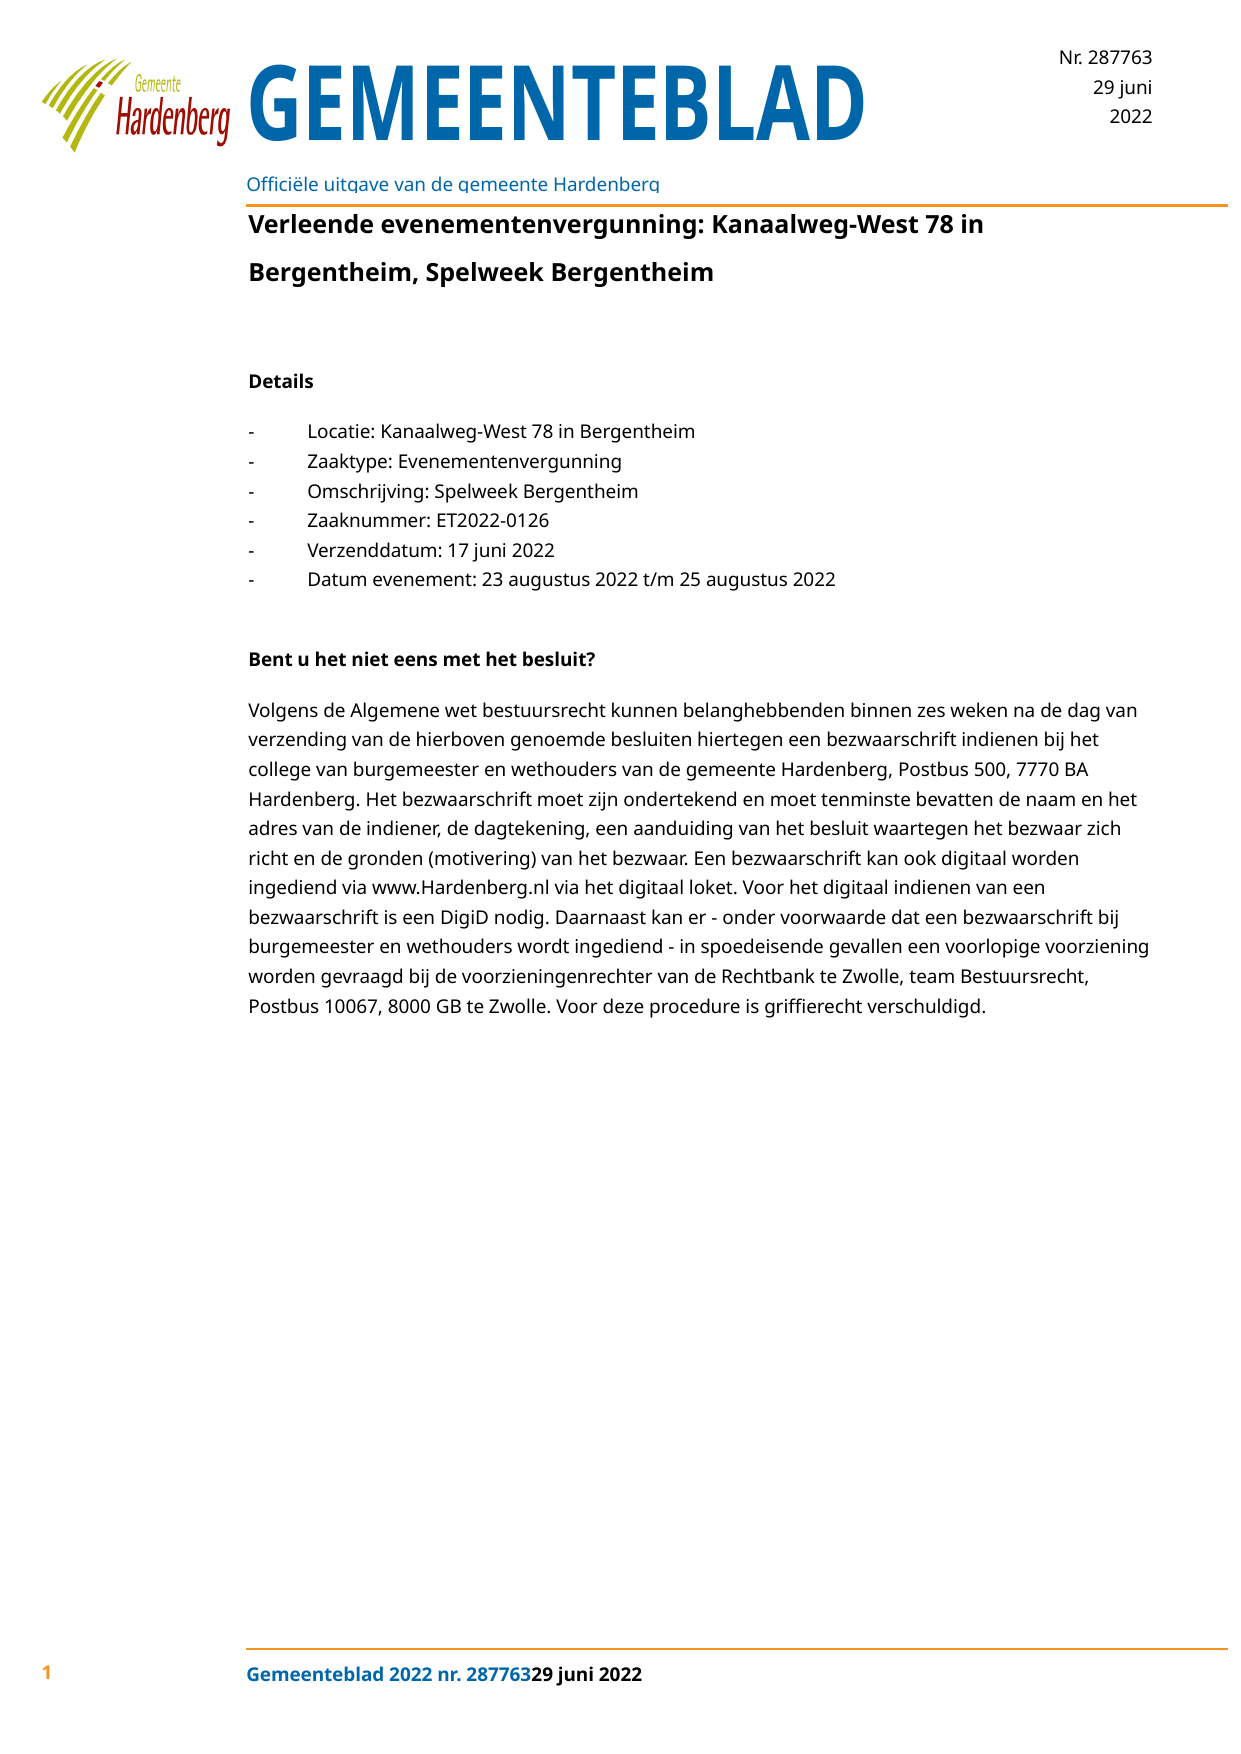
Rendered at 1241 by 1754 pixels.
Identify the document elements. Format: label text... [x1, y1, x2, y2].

text Bent u het niet eens met het besluit? [248, 647, 1152, 672]
list Verzenddatum: 17 juni 2022 [248, 537, 1152, 563]
text Verleende evenementenvergunning: Kanaalweg-West 78 in Bergentheim, Spelweek Bergentheim [248, 207, 1152, 288]
picture [41, 47, 231, 172]
text Volgens de Algemene wet bestuursrecht kunnen belanghebbenden binnen zes weken na de dag van verzending van de hierboven genoemde besluiten hiertegen een bezwaarschrift indienen bij het college van burgemeester en wethouders van de gemeente Hardenberg, Postbus 500, 7770 BA Hardenberg. Het bezwaarschrift moet zijn ondertekend en moet tenminste bevatten de naam en het adres van de indiener, de dagtekening, een aanduiding van het besluit waartegen het bezwaar zich richt en de gronden (motivering) van het bezwaar. Een bezwaarschrift kan ook digitaal worden ingediend via www.Hardenberg.nl via het digitaal loket. Voor het digitaal indienen van een bezwaarschrift is een DigiD nodig. Daarnaast kan er - onder voorwaarde dat een bezwaarschrift bij burgemeester en wethouders wordt ingediend - in spoedeisende gevallen een voorlopige voorziening worden gevraagd bij de voorzieningenrechter van de Rechtbank te Zwolle, team Bestuursrecht, Postbus 10067, 8000 GB te Zwolle. Voor deze procedure is griffierecht verschuldigd. [248, 697, 1152, 1019]
list Omschrijving: Spelweek Bergentheim [248, 478, 1152, 504]
list Datum evenement: 23 augustus 2022 t/m 25 augustus 2022 [248, 567, 1152, 592]
text Details [248, 368, 1152, 394]
list Zaaktype: Evenementenvergunning [248, 448, 1152, 474]
list Zaaknummer: ET2022-0126 [248, 507, 1152, 533]
list Locatie: Kanaalweg-West 78 in Bergentheim [248, 419, 1152, 444]
